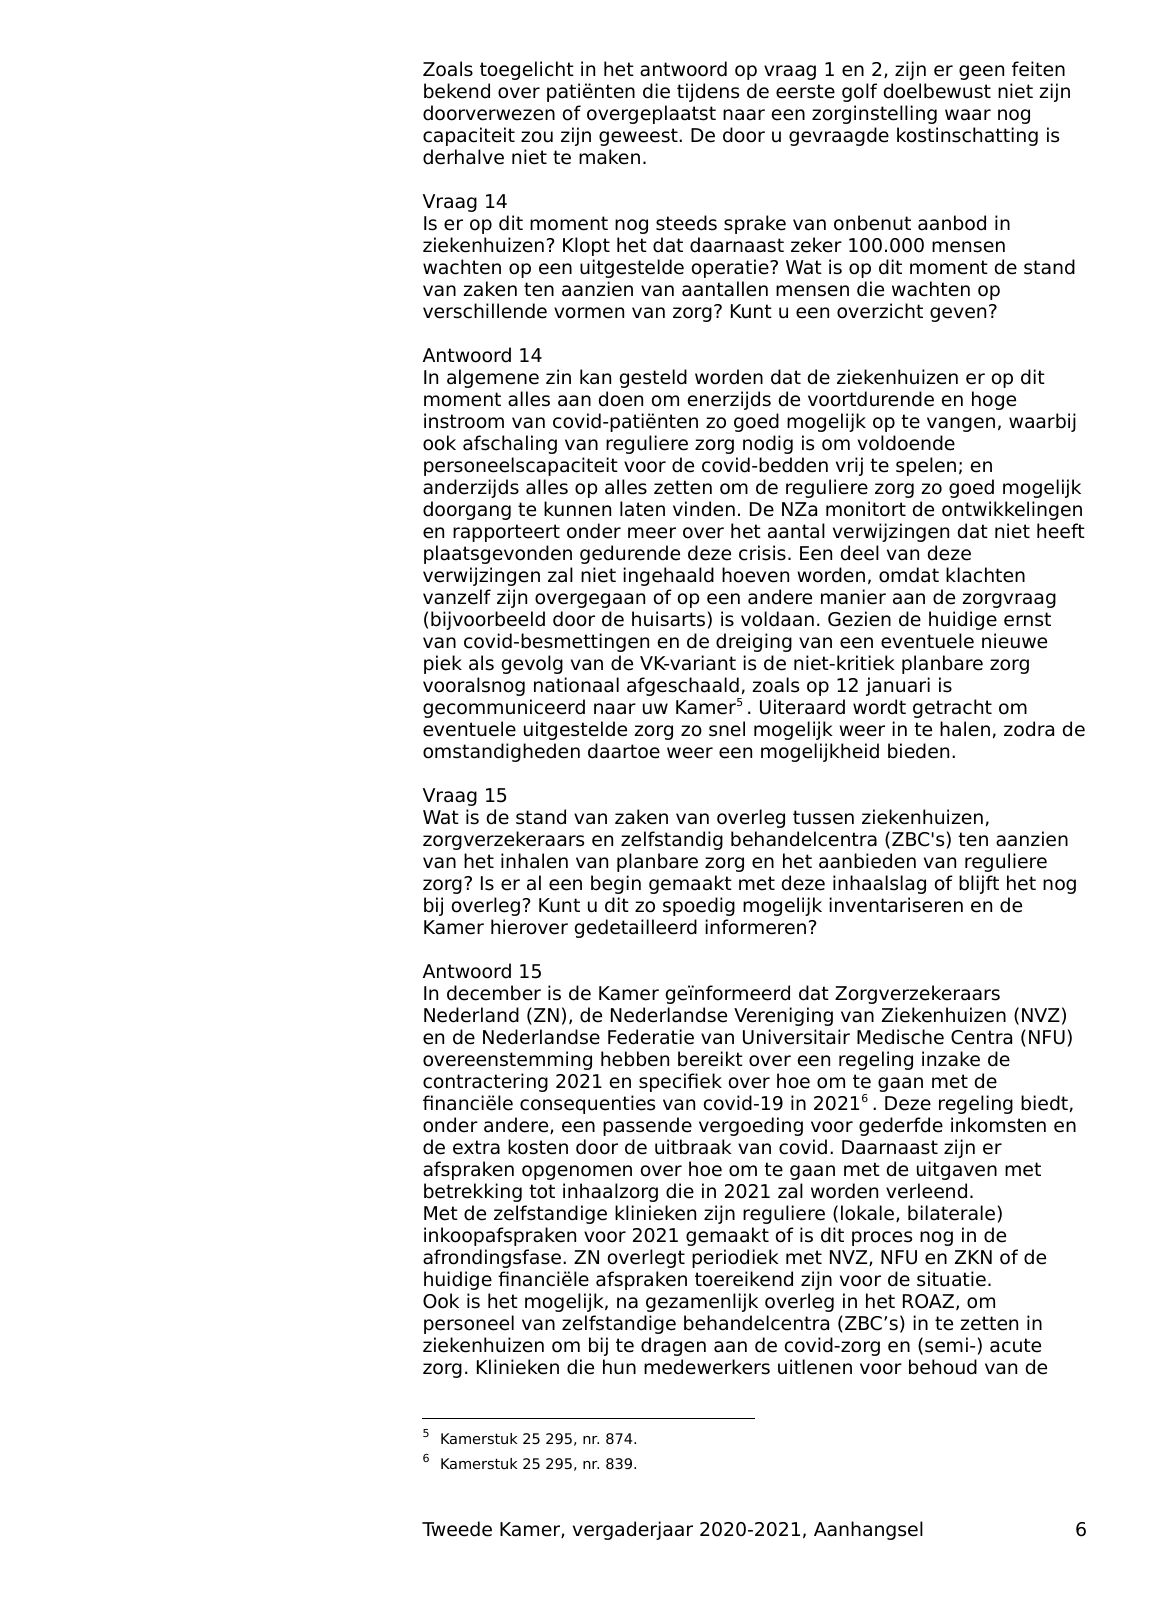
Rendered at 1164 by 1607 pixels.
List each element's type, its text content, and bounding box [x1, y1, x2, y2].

text Vraag 15 [422, 785, 1087, 807]
text Zoals toegelicht in het antwoord op vraag 1 en 2, zijn er geen feiten bekend over patiënten die tijdens de eerste golf doelbewust niet zijn doorverwezen of overgeplaatst naar een zorginstelling waar nog capaciteit zou zijn geweest. De door u gevraagde kostinschatting is derhalve niet te maken. [422, 59, 1087, 169]
text Is er op dit moment nog steeds sprake van onbenut aanbod in ziekenhuizen? Klopt het dat daarnaast zeker 100.000 mensen wachten op een uitgestelde operatie? Wat is op dit moment de stand van zaken ten aanzien van aantallen mensen die wachten op verschillende vormen van zorg? Kunt u een overzicht geven? [422, 213, 1087, 323]
text Kamerstuk 25 295, nr. 874. [422, 1427, 1087, 1449]
text Wat is de stand van zaken van overleg tussen ziekenhuizen, zorgverzekeraars en zelfstandig behandelcentra (ZBC's) ten aanzien van het inhalen van planbare zorg en het aanbieden van reguliere zorg? Is er al een begin gemaakt met deze inhaalslag of blijft het nog bij overleg? Kunt u dit zo spoedig mogelijk inventariseren en de Kamer hierover gedetailleerd informeren? [422, 807, 1087, 939]
text Antwoord 14 [422, 345, 1087, 367]
text Kamerstuk 25 295, nr. 839. [422, 1452, 1087, 1474]
text In december is de Kamer geïnformeerd dat Zorgverzekeraars Nederland (ZN), de Nederlandse Vereniging van Ziekenhuizen (NVZ) en de Nederlandse Federatie van Universitair Medische Centra (NFU) overeenstemming hebben bereikt over een regeling inzake de contractering 2021 en specifiek over hoe om te gaan met de financiële consequenties van covid-19 in 2021. Deze regeling biedt, onder andere, een passende vergoeding voor gederfde inkomsten en de extra kosten door de uitbraak van covid. Daarnaast zijn er afspraken opgenomen over hoe om te gaan met de uitgaven met betrekking tot inhaalzorg die in 2021 zal worden verleend. [422, 983, 1087, 1203]
text Ook is het mogelijk, na gezamenlijk overleg in het ROAZ, om personeel van zelfstandige behandelcentra (ZBC’s) in te zetten in ziekenhuizen om bij te dragen aan de covid-zorg en (semi-) acute zorg. Klinieken die hun medewerkers uitlenen voor behoud van de [422, 1291, 1087, 1379]
text Met de zelfstandige klinieken zijn reguliere (lokale, bilaterale) inkoopafspraken voor 2021 gemaakt of is dit proces nog in de afrondingsfase. ZN overlegt periodiek met NVZ, NFU en ZKN of de huidige financiële afspraken toereikend zijn voor de situatie. [422, 1203, 1087, 1291]
text Antwoord 15 [422, 961, 1087, 983]
text In algemene zin kan gesteld worden dat de ziekenhuizen er op dit moment alles aan doen om enerzijds de voortdurende en hoge instroom van covid-patiënten zo goed mogelijk op te vangen, waarbij ook afschaling van reguliere zorg nodig is om voldoende personeelscapaciteit voor de covid-bedden vrij te spelen; en anderzijds alles op alles zetten om de reguliere zorg zo goed mogelijk doorgang te kunnen laten vinden. De NZa monitort de ontwikkelingen en rapporteert onder meer over het aantal verwijzingen dat niet heeft plaatsgevonden gedurende deze crisis. Een deel van deze verwijzingen zal niet ingehaald hoeven worden, omdat klachten vanzelf zijn overgegaan of op een andere manier aan de zorgvraag (bijvoorbeeld door de huisarts) is voldaan. Gezien de huidige ernst van covid-besmettingen en de dreiging van een eventuele nieuwe piek als gevolg van de VK-variant is de niet-kritiek planbare zorg vooralsnog nationaal afgeschaald, zoals op 12 januari is gecommuniceerd naar uw Kamer. Uiteraard wordt getracht om eventuele uitgestelde zorg zo snel mogelijk weer in te halen, zodra de omstandigheden daartoe weer een mogelijkheid bieden. [422, 367, 1087, 763]
text Vraag 14 [422, 191, 1087, 213]
